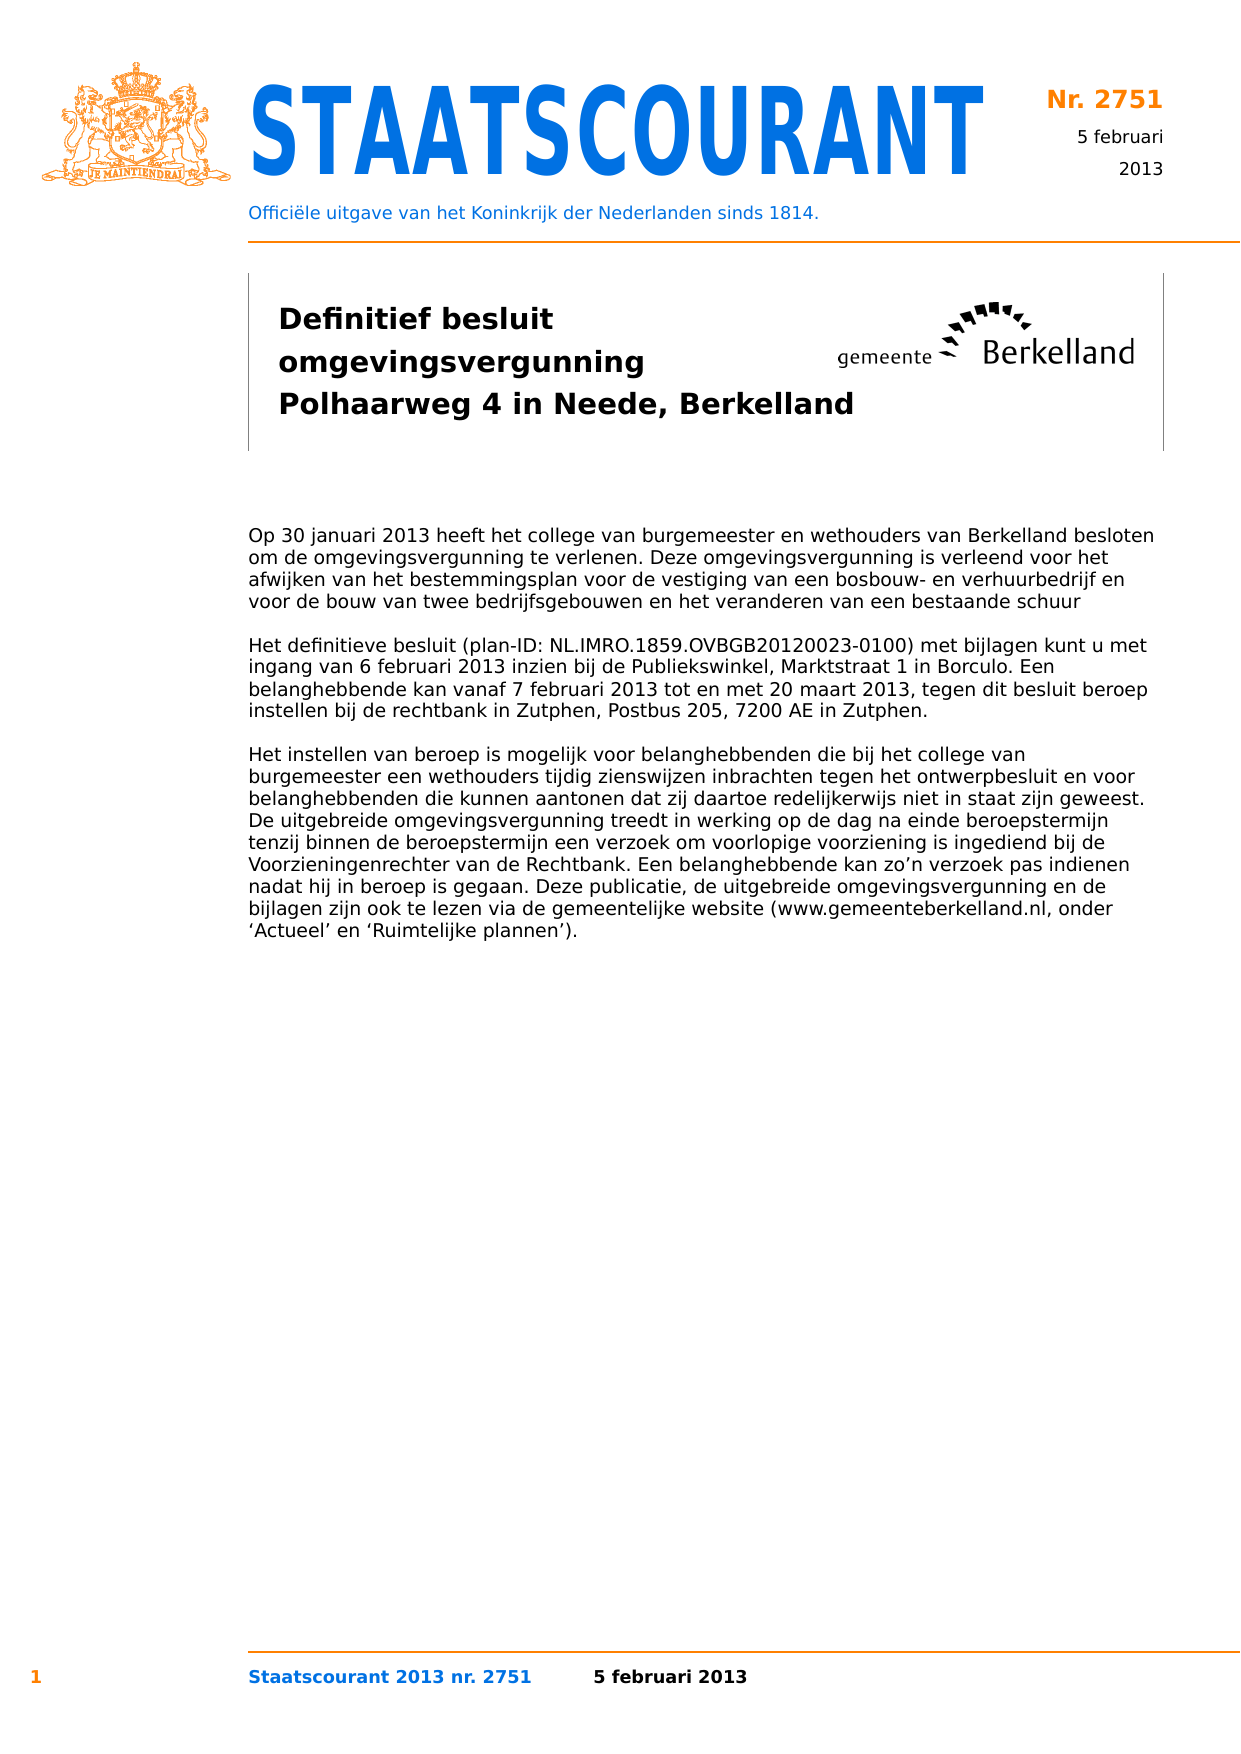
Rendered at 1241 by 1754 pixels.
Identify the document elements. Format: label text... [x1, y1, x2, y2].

text Op 30 januari 2013 heeft het college van burgemeester en wethouders van Berkelland besloten om de omgevingsvergunning te verlenen. Deze omgevingsvergunning is verleend voor het afwijken van het bestemmingsplan voor de vestiging van een bosbouw- en verhuurbedrijf en voor de bouw van twee bedrijfsgebouwen en het veranderen van een bestaande schuur [248, 525, 1163, 613]
text Het instellen van beroep is mogelijk voor belanghebbenden die bij het college van burgemeester een wethouders tijdig zienswijzen inbrachten tegen het ontwerpbesluit en voor belanghebbenden die kunnen aantonen dat zij daartoe redelijkerwijs niet in staat zijn geweest. De uitgebreide omgevingsvergunning treedt in werking op de dag na einde beroepstermijn tenzij binnen de beroepstermijn een verzoek om voorlopige voorziening is ingediend bij de Voorzieningenrechter van de Rechtbank. Een belanghebbende kan zo’n verzoek pas indienen nadat hij in beroep is gegaan. Deze publicatie, de uitgebreide omgevingsvergunning en de bijlagen zijn ook te lezen via de gemeentelijke website (www.gemeenteberkelland.nl, onder ‘Actueel’ en ‘Ruimtelijke plannen’). [248, 744, 1163, 942]
table_cell 2013 [998, 153, 1240, 203]
table_header Nr. 2751 [998, 62, 1240, 121]
table_header STAATSCOURANT [248, 62, 998, 203]
table_header [25, 62, 248, 241]
subtitle Definitief besluit omgevingsvergunning Polhaarweg 4 in Neede, Berkelland [249, 273, 1163, 451]
table_cell Officiële uitgave van het Koninkrijk der Nederlanden sinds 1814. [248, 203, 1240, 241]
text Het definitieve besluit (plan-ID: NL.IMRO.1859.OVBGB20120023-0100) met bijlagen kunt u met ingang van 6 februari 2013 inzien bij de Publiekswinkel, Marktstraat 1 in Borculo. Een belanghebbende kan vanaf 7 februari 2013 tot en met 20 maart 2013, tegen dit besluit beroep instellen bij de rechtbank in Zutphen, Postbus 205, 7200 AE in Zutphen. [248, 634, 1163, 722]
picture [838, 302, 1134, 368]
table_cell 5 februari [998, 121, 1240, 153]
picture [41, 62, 231, 186]
